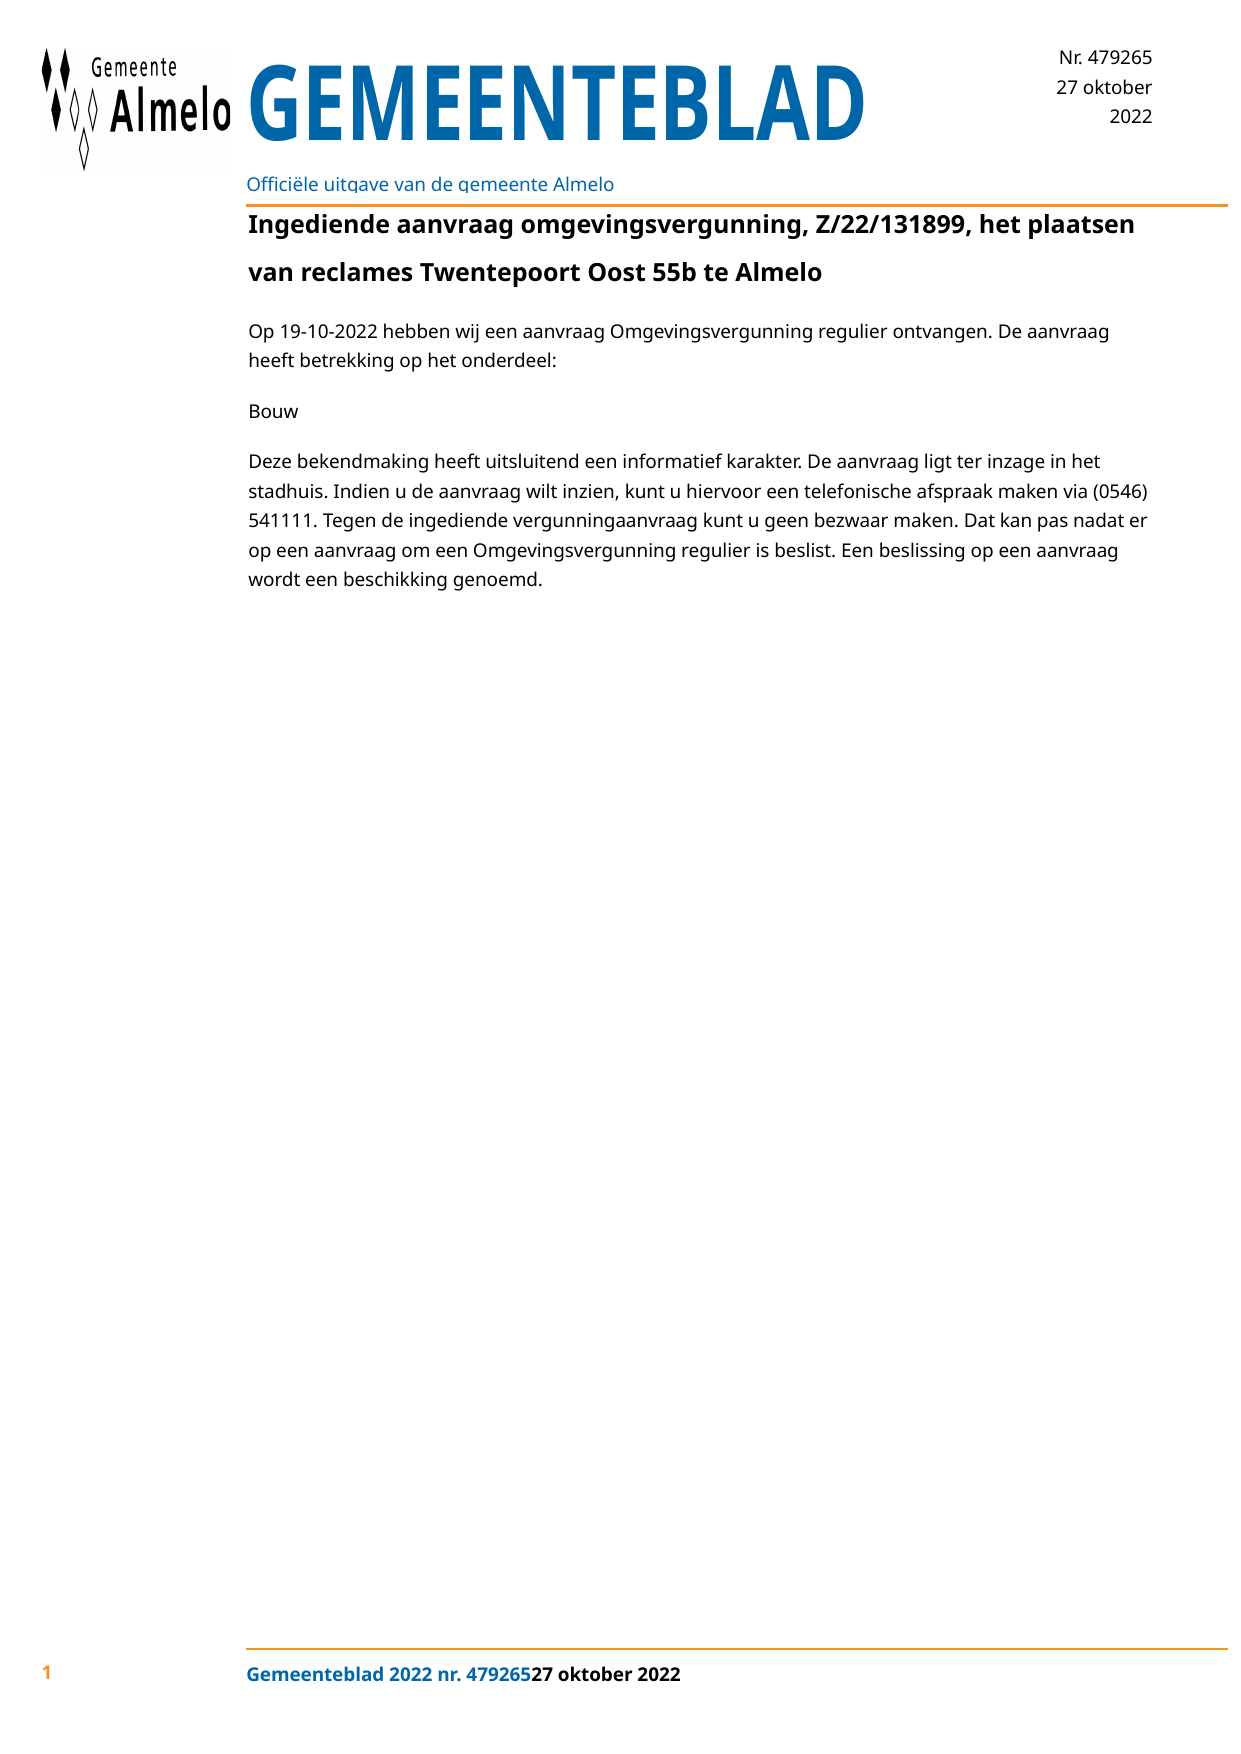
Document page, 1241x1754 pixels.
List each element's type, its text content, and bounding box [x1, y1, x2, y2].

text Op 19-10-2022 hebben wij een aanvraag Omgevingsvergunning regulier ontvangen. De aanvraag heeft betrekking op het onderdeel: [248, 318, 1152, 373]
picture [41, 47, 231, 172]
text Deze bekendmaking heeft uitsluitend een informatief karakter. De aanvraag ligt ter inzage in het stadhuis. Indien u de aanvraag wilt inzien, kunt u hiervoor een telefonische afspraak maken via (0546) 541111. Tegen de ingediende vergunningaanvraag kunt u geen bezwaar maken. Dat kan pas nadat er op een aanvraag om een Omgevingsvergunning regulier is beslist. Een beslissing op een aanvraag wordt een beschikking genoemd. [248, 448, 1152, 592]
text Ingediende aanvraag omgevingsvergunning, Z/22/131899, het plaatsen van reclames Twentepoort Oost 55b te Almelo [248, 207, 1152, 288]
text Bouw [248, 398, 1152, 424]
